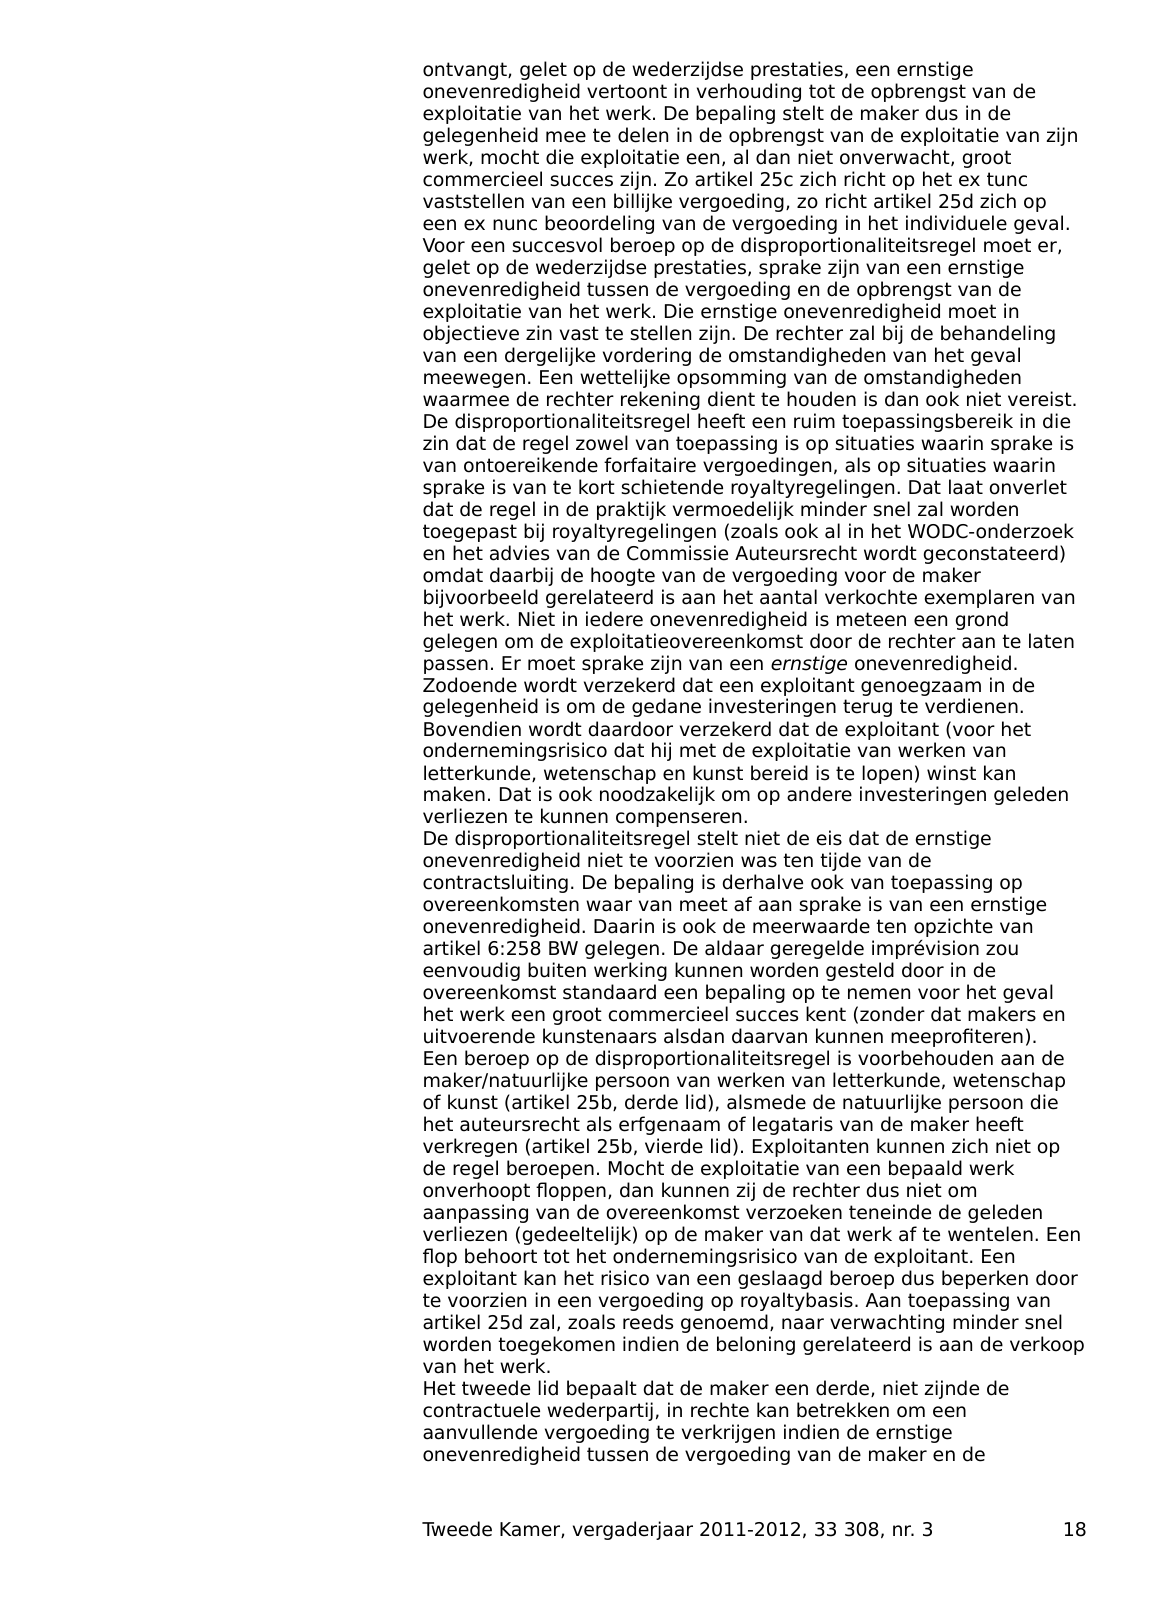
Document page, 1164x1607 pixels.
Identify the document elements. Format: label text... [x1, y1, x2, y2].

text Voor een succesvol beroep op de disproportionaliteitsregel moet er, gelet op de wederzijdse prestaties, sprake zijn van een ernstige onevenredigheid tussen de vergoeding en de opbrengst van de exploitatie van het werk. Die ernstige onevenredigheid moet in objectieve zin vast te stellen zijn. De rechter zal bij de behandeling van een dergelijke vordering de omstandigheden van het geval meewegen. Een wettelijke opsomming van de omstandigheden waarmee de rechter rekening dient te houden is dan ook niet vereist. De disproportionaliteitsregel heeft een ruim toepassingsbereik in die zin dat de regel zowel van toepassing is op situaties waarin sprake is van ontoereikende forfaitaire vergoedingen, als op situaties waarin sprake is van te kort schietende royaltyregelingen. Dat laat onverlet dat de regel in de praktijk vermoedelijk minder snel zal worden toegepast bij royaltyregelingen (zoals ook al in het WODC-onderzoek en het advies van de Commissie Auteursrecht wordt geconstateerd) omdat daarbij de hoogte van de vergoeding voor de maker bijvoorbeeld gerelateerd is aan het aantal verkochte exemplaren van het werk. Niet in iedere onevenredigheid is meteen een grond gelegen om de exploitatieovereenkomst door de rechter aan te laten passen. Er moet sprake zijn van een ernstige onevenredigheid. Zodoende wordt verzekerd dat een exploitant genoegzaam in de gelegenheid is om de gedane investeringen terug te verdienen. Bovendien wordt daardoor verzekerd dat de exploitant (voor het ondernemingsrisico dat hij met de exploitatie van werken van letterkunde, wetenschap en kunst bereid is te lopen) winst kan maken. Dat is ook noodzakelijk om op andere investeringen geleden verliezen te kunnen compenseren. [422, 235, 1087, 828]
text Het tweede lid bepaalt dat de maker een derde, niet zijnde de contractuele wederpartij, in rechte kan betrekken om een aanvullende vergoeding te verkrijgen indien de ernstige onevenredigheid tussen de vergoeding van de maker en de [422, 1378, 1087, 1466]
text Een beroep op de disproportionaliteitsregel is voorbehouden aan de maker/natuurlijke persoon van werken van letterkunde, wetenschap of kunst (artikel 25b, derde lid), alsmede de natuurlijke persoon die het auteursrecht als erfgenaam of legataris van de maker heeft verkregen (artikel 25b, vierde lid). Exploitanten kunnen zich niet op de regel beroepen. Mocht de exploitatie van een bepaald werk onverhoopt floppen, dan kunnen zij de rechter dus niet om aanpassing van de overeenkomst verzoeken teneinde de geleden verliezen (gedeeltelijk) op de maker van dat werk af te wentelen. Een flop behoort tot het ondernemingsrisico van de exploitant. Een exploitant kan het risico van een geslaagd beroep dus beperken door te voorzien in een vergoeding op royaltybasis. Aan toepassing van artikel 25d zal, zoals reeds genoemd, naar verwachting minder snel worden toegekomen indien de beloning gerelateerd is aan de verkoop van het werk. [422, 1048, 1087, 1378]
text ontvangt, gelet op de wederzijdse prestaties, een ernstige onevenredigheid vertoont in verhouding tot de opbrengst van de exploitatie van het werk. De bepaling stelt de maker dus in de gelegenheid mee te delen in de opbrengst van de exploitatie van zijn werk, mocht die exploitatie een, al dan niet onverwacht, groot commercieel succes zijn. Zo artikel 25c zich richt op het ex tunc vaststellen van een billijke vergoeding, zo richt artikel 25d zich op een ex nunc beoordeling van de vergoeding in het individuele geval. [422, 59, 1087, 235]
text De disproportionaliteitsregel stelt niet de eis dat de ernstige onevenredigheid niet te voorzien was ten tijde van de contractsluiting. De bepaling is derhalve ook van toepassing op overeenkomsten waar van meet af aan sprake is van een ernstige onevenredigheid. Daarin is ook de meerwaarde ten opzichte van artikel 6:258 BW gelegen. De aldaar geregelde imprévision zou eenvoudig buiten werking kunnen worden gesteld door in de overeenkomst standaard een bepaling op te nemen voor het geval het werk een groot commercieel succes kent (zonder dat makers en uitvoerende kunstenaars alsdan daarvan kunnen meeprofiteren). [422, 828, 1087, 1048]
